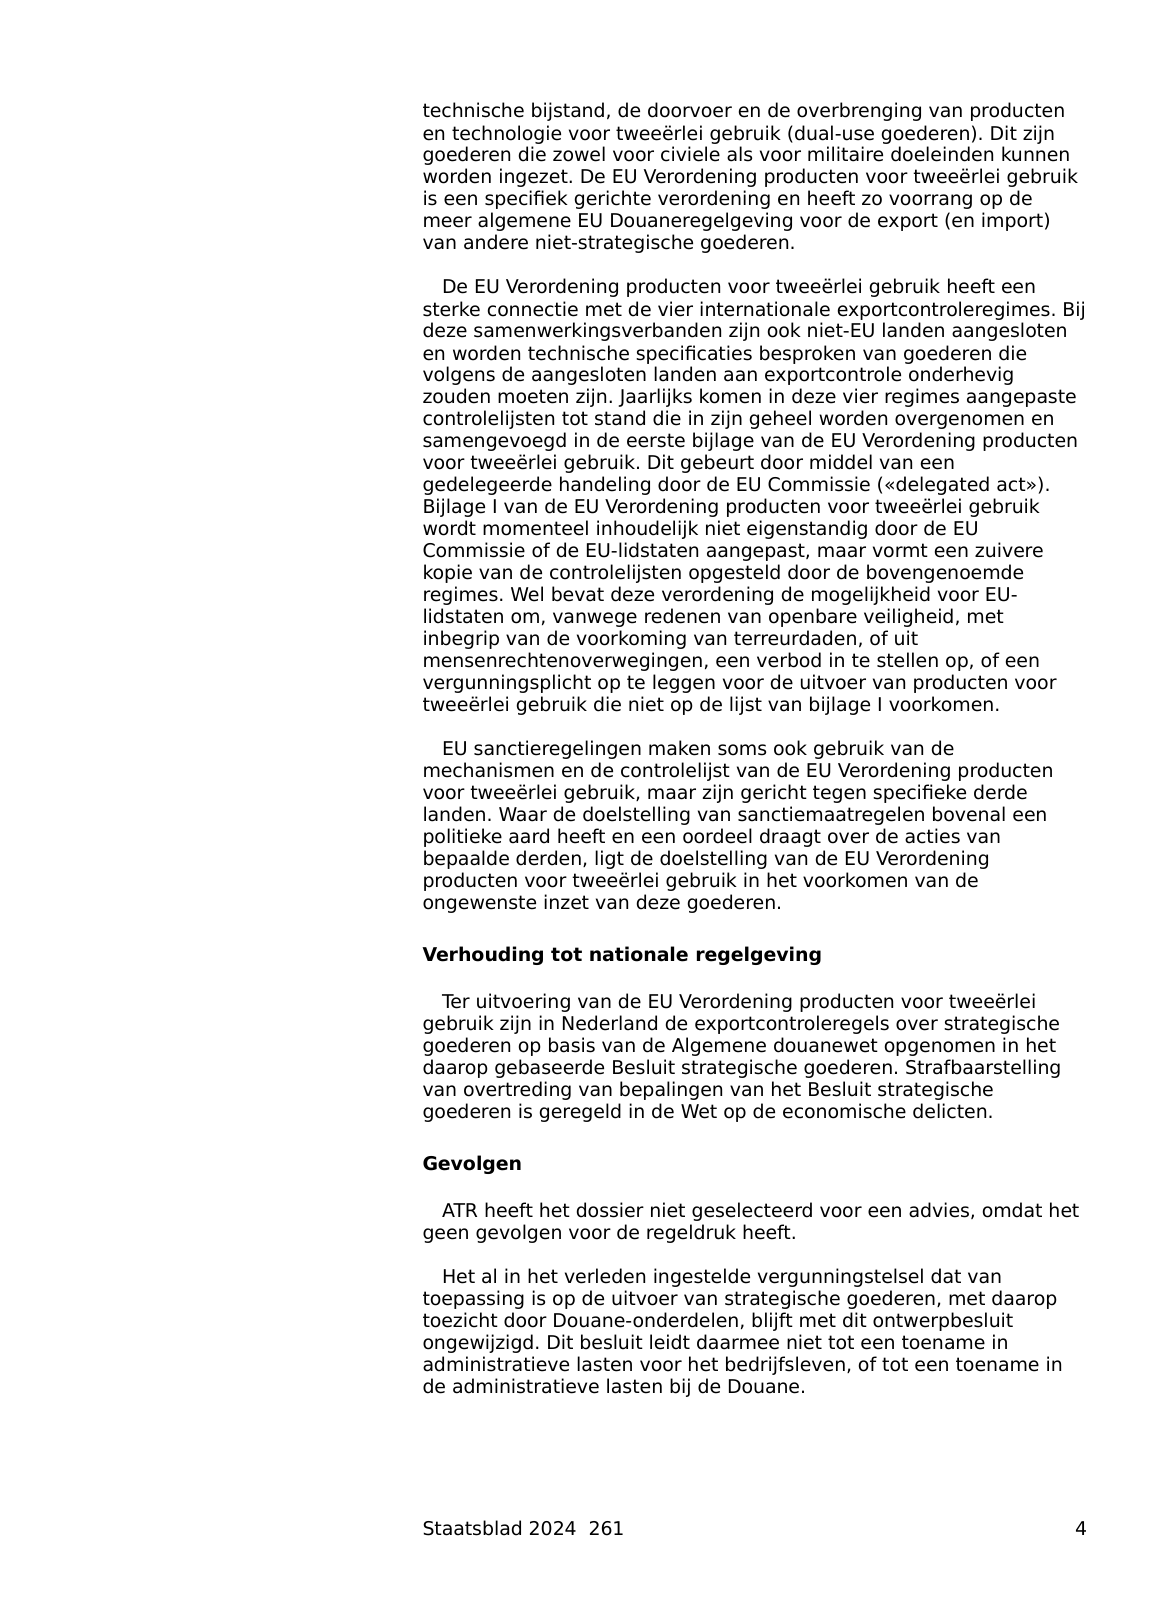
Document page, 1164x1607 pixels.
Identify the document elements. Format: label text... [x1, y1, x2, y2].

text EU sanctieregelingen maken soms ook gebruik van de mechanismen en de controlelijst van de EU Verordening producten voor tweeërlei gebruik, maar zijn gericht tegen specifieke derde landen. Waar de doelstelling van sanctiemaatregelen bovenal een politieke aard heeft en een oordeel draagt over de acties van bepaalde derden, ligt de doelstelling van de EU Verordening producten voor tweeërlei gebruik in het voorkomen van de ongewenste inzet van deze goederen. [422, 738, 1087, 914]
text De EU Verordening producten voor tweeërlei gebruik heeft een sterke connectie met de vier internationale exportcontroleregimes. Bij deze samenwerkingsverbanden zijn ook niet-EU landen aangesloten en worden technische specificaties besproken van goederen die volgens de aangesloten landen aan exportcontrole onderhevig zouden moeten zijn. Jaarlijks komen in deze vier regimes aangepaste controlelijsten tot stand die in zijn geheel worden overgenomen en samengevoegd in de eerste bijlage van de EU Verordening producten voor tweeërlei gebruik. Dit gebeurt door middel van een gedelegeerde handeling door de EU Commissie («delegated act»). Bijlage I van de EU Verordening producten voor tweeërlei gebruik wordt momenteel inhoudelijk niet eigenstandig door de EU Commissie of de EU-lidstaten aangepast, maar vormt een zuivere kopie van de controlelijsten opgesteld door de bovengenoemde regimes. Wel bevat deze verordening de mogelijkheid voor EU-lidstaten om, vanwege redenen van openbare veiligheid, met inbegrip van de voorkoming van terreurdaden, of uit mensenrechtenoverwegingen, een verbod in te stellen op, of een vergunningsplicht op te leggen voor de uitvoer van producten voor tweeërlei gebruik die niet op de lijst van bijlage I voorkomen. [422, 276, 1087, 716]
subtitle Gevolgen [422, 1153, 1087, 1175]
text Het al in het verleden ingestelde vergunningstelsel dat van toepassing is op de uitvoer van strategische goederen, met daarop toezicht door Douane-onderdelen, blijft met dit ontwerpbesluit ongewijzigd. Dit besluit leidt daarmee niet tot een toename in administratieve lasten voor het bedrijfsleven, of tot een toename in de administratieve lasten bij de Douane. [422, 1266, 1087, 1398]
subtitle Verhouding tot nationale regelgeving [422, 944, 1087, 966]
text ATR heeft het dossier niet geselecteerd voor een advies, omdat het geen gevolgen voor de regeldruk heeft. [422, 1200, 1087, 1244]
text technische bijstand, de doorvoer en de overbrenging van producten en technologie voor tweeërlei gebruik (dual-use goederen). Dit zijn goederen die zowel voor civiele als voor militaire doeleinden kunnen worden ingezet. De EU Verordening producten voor tweeërlei gebruik is een specifiek gerichte verordening en heeft zo voorrang op de meer algemene EU Douaneregelgeving voor de export (en import) van andere niet-strategische goederen. [422, 100, 1087, 254]
text Ter uitvoering van de EU Verordening producten voor tweeërlei gebruik zijn in Nederland de exportcontroleregels over strategische goederen op basis van de Algemene douanewet opgenomen in het daarop gebaseerde Besluit strategische goederen. Strafbaarstelling van overtreding van bepalingen van het Besluit strategische goederen is geregeld in de Wet op de economische delicten. [422, 991, 1087, 1123]
